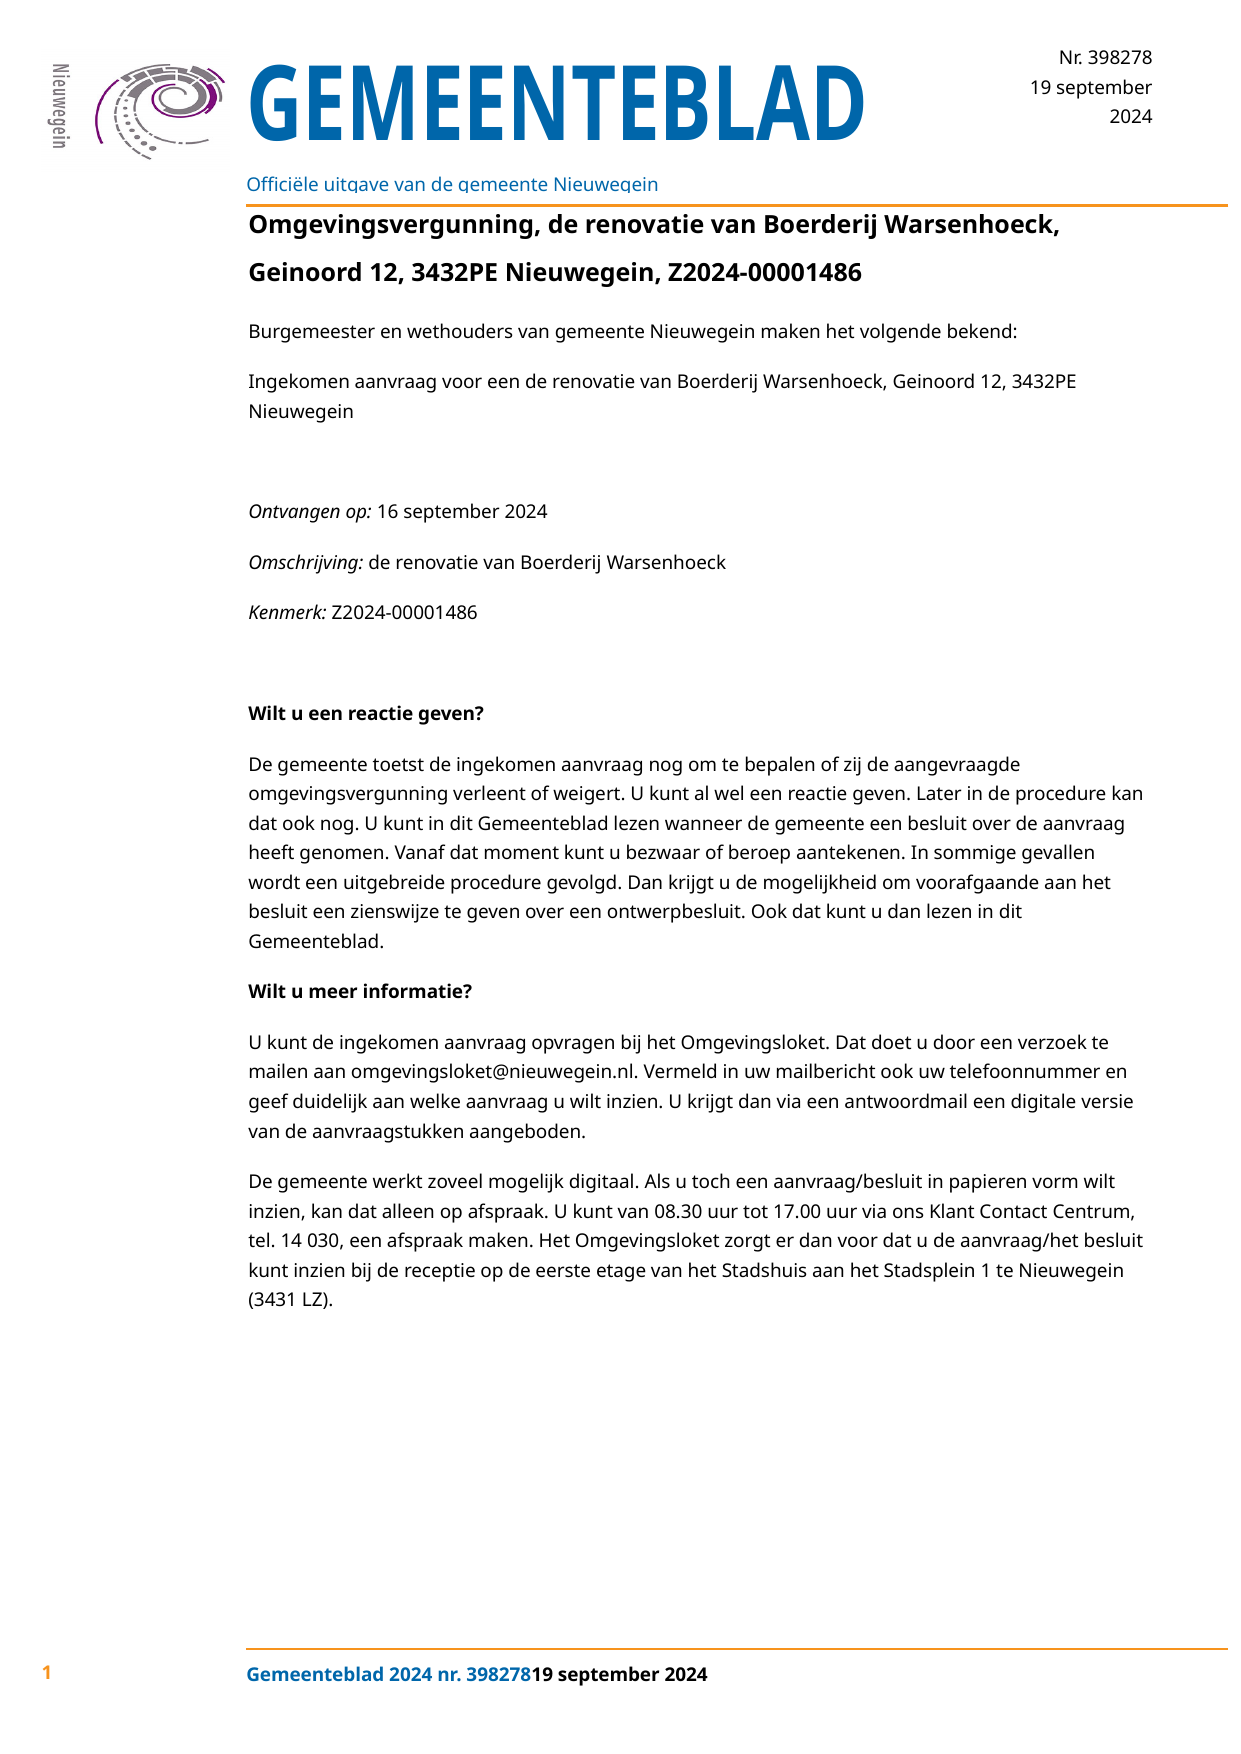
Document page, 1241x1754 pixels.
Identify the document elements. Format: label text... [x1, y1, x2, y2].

text De gemeente werkt zoveel mogelijk digitaal. Als u toch een aanvraag/besluit in papieren vorm wilt inzien, kan dat alleen op afspraak. U kunt van 08.30 uur tot 17.00 uur via ons Klant Contact Centrum, tel. 14 030, een afspraak maken. Het Omgevingsloket zorgt er dan voor dat u de aanvraag/het besluit kunt inzien bij de receptie op de eerste etage van het Stadshuis aan het Stadsplein 1 te Nieuwegein (3431 LZ). [248, 1168, 1152, 1312]
text Omgevingsvergunning, de renovatie van Boerderij Warsenhoeck, Geinoord 12, 3432PE Nieuwegein, Z2024-00001486 [248, 207, 1152, 288]
text Wilt u een reactie geven? [248, 700, 1152, 726]
text Kenmerk: Z2024-00001486 [248, 599, 1152, 625]
picture [41, 47, 231, 172]
text Ingekomen aanvraag voor een de renovatie van Boerderij Warsenhoeck, Geinoord 12, 3432PE Nieuwegein [248, 368, 1152, 424]
text Omschrijving: de renovatie van Boerderij Warsenhoeck [248, 549, 1152, 575]
text Wilt u meer informatie? [248, 979, 1152, 1004]
text U kunt de ingekomen aanvraag opvragen bij het Omgevingsloket. Dat doet u door een verzoek te mailen aan omgevingsloket@nieuwegein.nl. Vermeld in uw mailbericht ook uw telefoonnummer en geef duidelijk aan welke aanvraag u wilt inzien. U krijgt dan via een antwoordmail een digitale versie van de aanvraagstukken aangeboden. [248, 1029, 1152, 1144]
text De gemeente toetst de ingekomen aanvraag nog om te bepalen of zij de aangevraagde omgevingsvergunning verleent of weigert. U kunt al wel een reactie geven. Later in de procedure kan dat ook nog. U kunt in dit Gemeenteblad lezen wanneer de gemeente een besluit over de aanvraag heeft genomen. Vanaf dat moment kunt u bezwaar of beroep aantekenen. In sommige gevallen wordt een uitgebreide procedure gevolgd. Dan krijgt u de mogelijkheid om voorafgaande aan het besluit een zienswijze te geven over een ontwerpbesluit. Ook dat kunt u dan lezen in dit Gemeenteblad. [248, 751, 1152, 954]
text Ontvangen op: 16 september 2024 [248, 499, 1152, 524]
text Burgemeester en wethouders van gemeente Nieuwegein maken het volgende bekend: [248, 318, 1152, 344]
